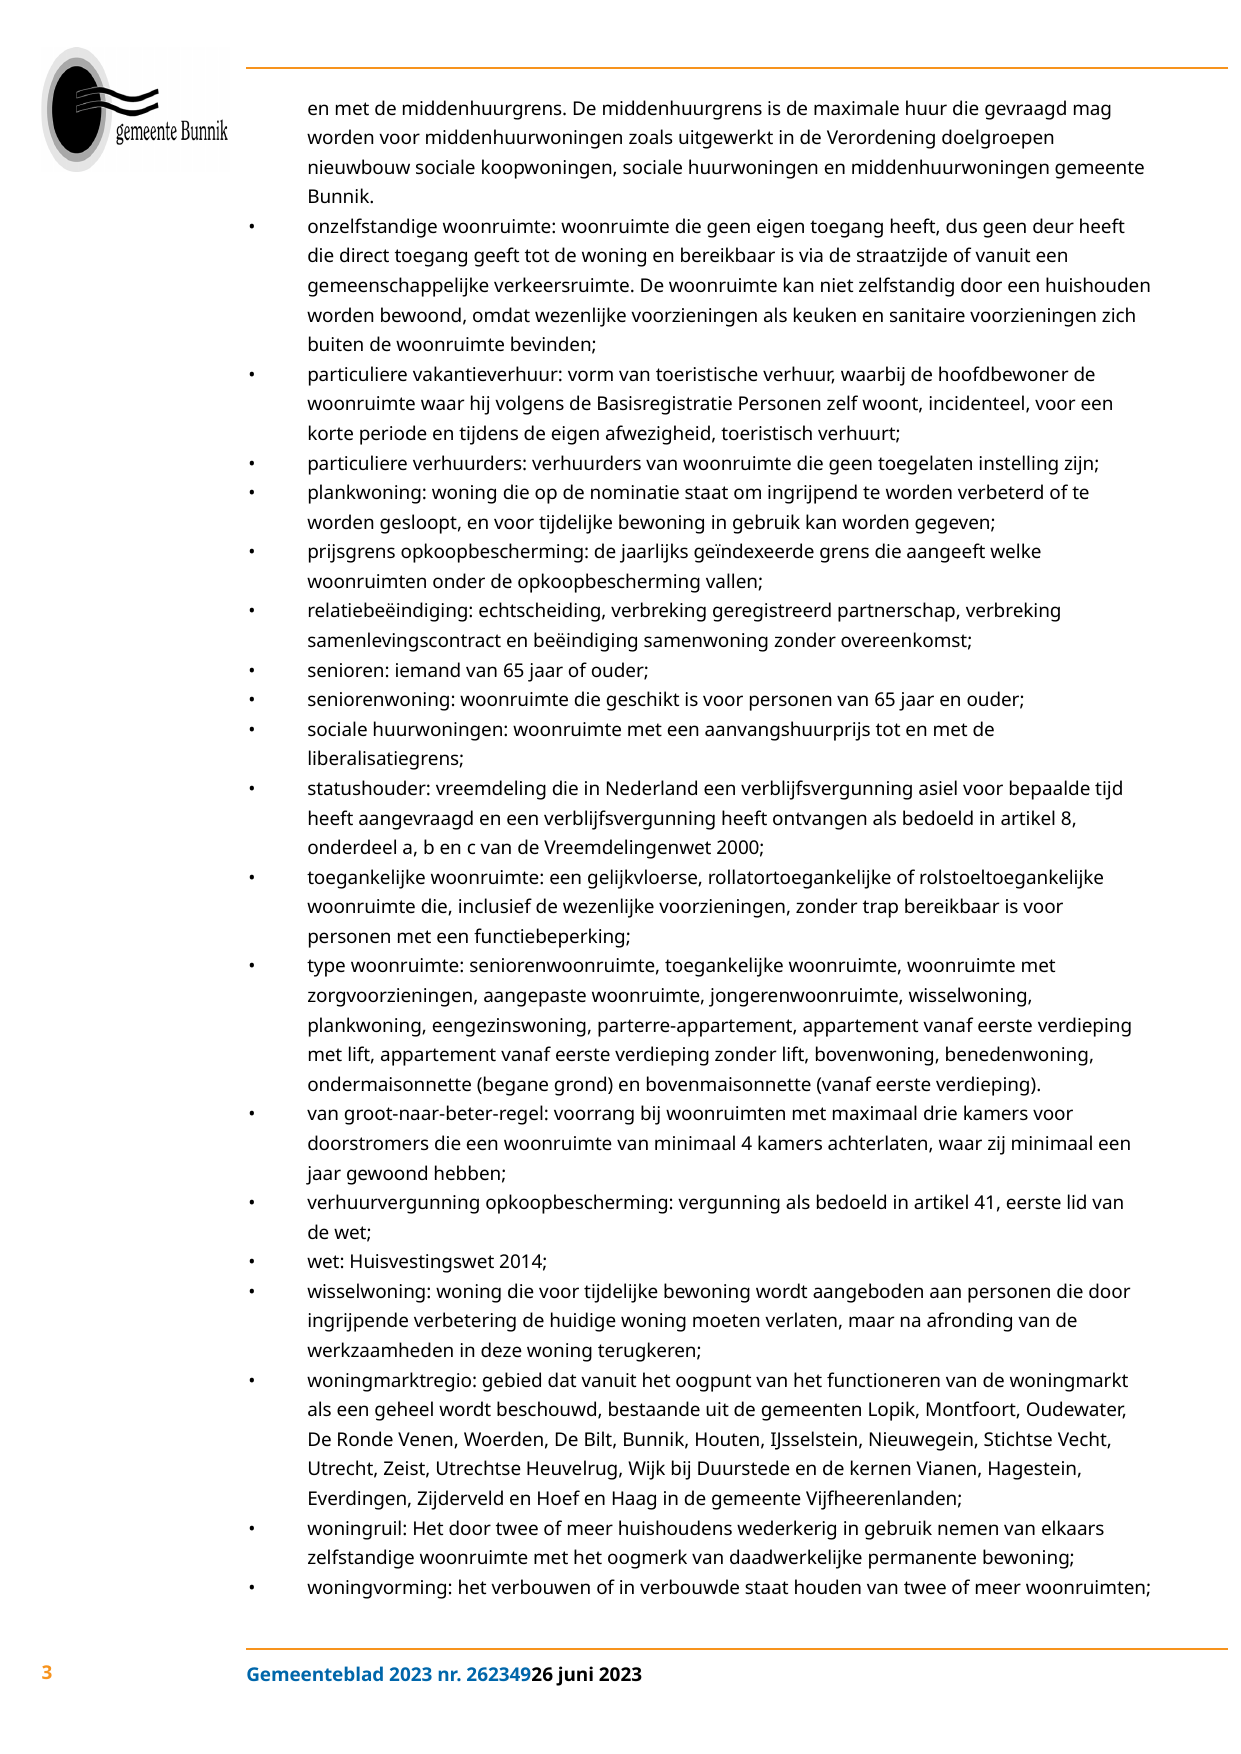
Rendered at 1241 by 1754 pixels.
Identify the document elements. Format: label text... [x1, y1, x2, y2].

list woningmarktregio: gebied dat vanuit het oogpunt van het functioneren van de woningmarkt als een geheel wordt beschouwd, bestaande uit de gemeenten Lopik, Montfoort, Oudewater, De Ronde Venen, Woerden, De Bilt, Bunnik, Houten, IJsselstein, Nieuwegein, Stichtse Vecht, Utrecht, Zeist, Utrechtse Heuvelrug, Wijk bij Duurstede en de kernen Vianen, Hagestein, Everdingen, Zijderveld en Hoef en Haag in de gemeente Vijfheerenlanden; [248, 1367, 1152, 1511]
list relatiebeëindiging: echtscheiding, verbreking geregistreerd partnerschap, verbreking samenlevingscontract en beëindiging samenwoning zonder overeenkomst; [248, 598, 1152, 653]
list woningvorming: het verbouwen of in verbouwde staat houden van twee of meer woonruimten; [248, 1574, 1152, 1600]
list onzelfstandige woonruimte: woonruimte die geen eigen toegang heeft, dus geen deur heeft die direct toegang geeft tot de woning en bereikbaar is via de straatzijde of vanuit een gemeenschappelijke verkeersruimte. De woonruimte kan niet zelfstandig door een huishouden worden bewoond, omdat wezenlijke voorzieningen als keuken en sanitaire voorzieningen zich buiten de woonruimte bevinden; [248, 213, 1152, 357]
list woningruil: Het door twee of meer huishoudens wederkerig in gebruik nemen van elkaars zelfstandige woonruimte met het oogmerk van daadwerkelijke permanente bewoning; [248, 1515, 1152, 1570]
list seniorenwoning: woonruimte die geschikt is voor personen van 65 jaar en ouder; [248, 686, 1152, 712]
list verhuurvergunning opkoopbescherming: vergunning als bedoeld in artikel 41, eerste lid van de wet; [248, 1189, 1152, 1245]
list type woonruimte: seniorenwoonruimte, toegankelijke woonruimte, woonruimte met zorgvoorzieningen, aangepaste woonruimte, jongerenwoonruimte, wisselwoning, plankwoning, eengezinswoning, parterre-appartement, appartement vanaf eerste verdieping met lift, appartement vanaf eerste verdieping zonder lift, bovenwoning, benedenwoning, ondermaisonnette (begane grond) en bovenmaisonnette (vanaf eerste verdieping). [248, 953, 1152, 1097]
list senioren: iemand van 65 jaar of ouder; [248, 657, 1152, 683]
list van groot-naar-beter-regel: voorrang bij woonruimten met maximaal drie kamers voor doorstromers die een woonruimte van minimaal 4 kamers achterlaten, waar zij minimaal een jaar gewoond hebben; [248, 1101, 1152, 1186]
list en met de middenhuurgrens. De middenhuurgrens is de maximale huur die gevraagd mag worden voor middenhuurwoningen zoals uitgewerkt in de Verordening doelgroepen nieuwbouw sociale koopwoningen, sociale huurwoningen en middenhuurwoningen gemeente Bunnik. [248, 95, 1152, 209]
list toegankelijke woonruimte: een gelijkvloerse, rollatortoegankelijke of rolstoeltoegankelijke woonruimte die, inclusief de wezenlijke voorzieningen, zonder trap bereikbaar is voor personen met een functiebeperking; [248, 864, 1152, 949]
picture [41, 47, 231, 172]
list plankwoning: woning die op de nominatie staat om ingrijpend te worden verbeterd of te worden gesloopt, en voor tijdelijke bewoning in gebruik kan worden gegeven; [248, 479, 1152, 535]
list statushouder: vreemdeling die in Nederland een verblijfsvergunning asiel voor bepaalde tijd heeft aangevraagd en een verblijfsvergunning heeft ontvangen als bedoeld in artikel 8, onderdeel a, b en c van de Vreemdelingenwet 2000; [248, 775, 1152, 860]
list particuliere vakantieverhuur: vorm van toeristische verhuur, waarbij de hoofdbewoner de woonruimte waar hij volgens de Basisregistratie Personen zelf woont, incidenteel, voor een korte periode en tijdens de eigen afwezigheid, toeristisch verhuurt; [248, 361, 1152, 446]
list wisselwoning: woning die voor tijdelijke bewoning wordt aangeboden aan personen die door ingrijpende verbetering de huidige woning moeten verlaten, maar na afronding van de werkzaamheden in deze woning terugkeren; [248, 1278, 1152, 1363]
list wet: Huisvestingswet 2014; [248, 1248, 1152, 1274]
list particuliere verhuurders: verhuurders van woonruimte die geen toegelaten instelling zijn; [248, 450, 1152, 476]
list prijsgrens opkoopbescherming: de jaarlijks geïndexeerde grens die aangeeft welke woonruimten onder de opkoopbescherming vallen; [248, 538, 1152, 594]
list sociale huurwoningen: woonruimte met een aanvangshuurprijs tot en met de liberalisatiegrens; [248, 716, 1152, 771]
